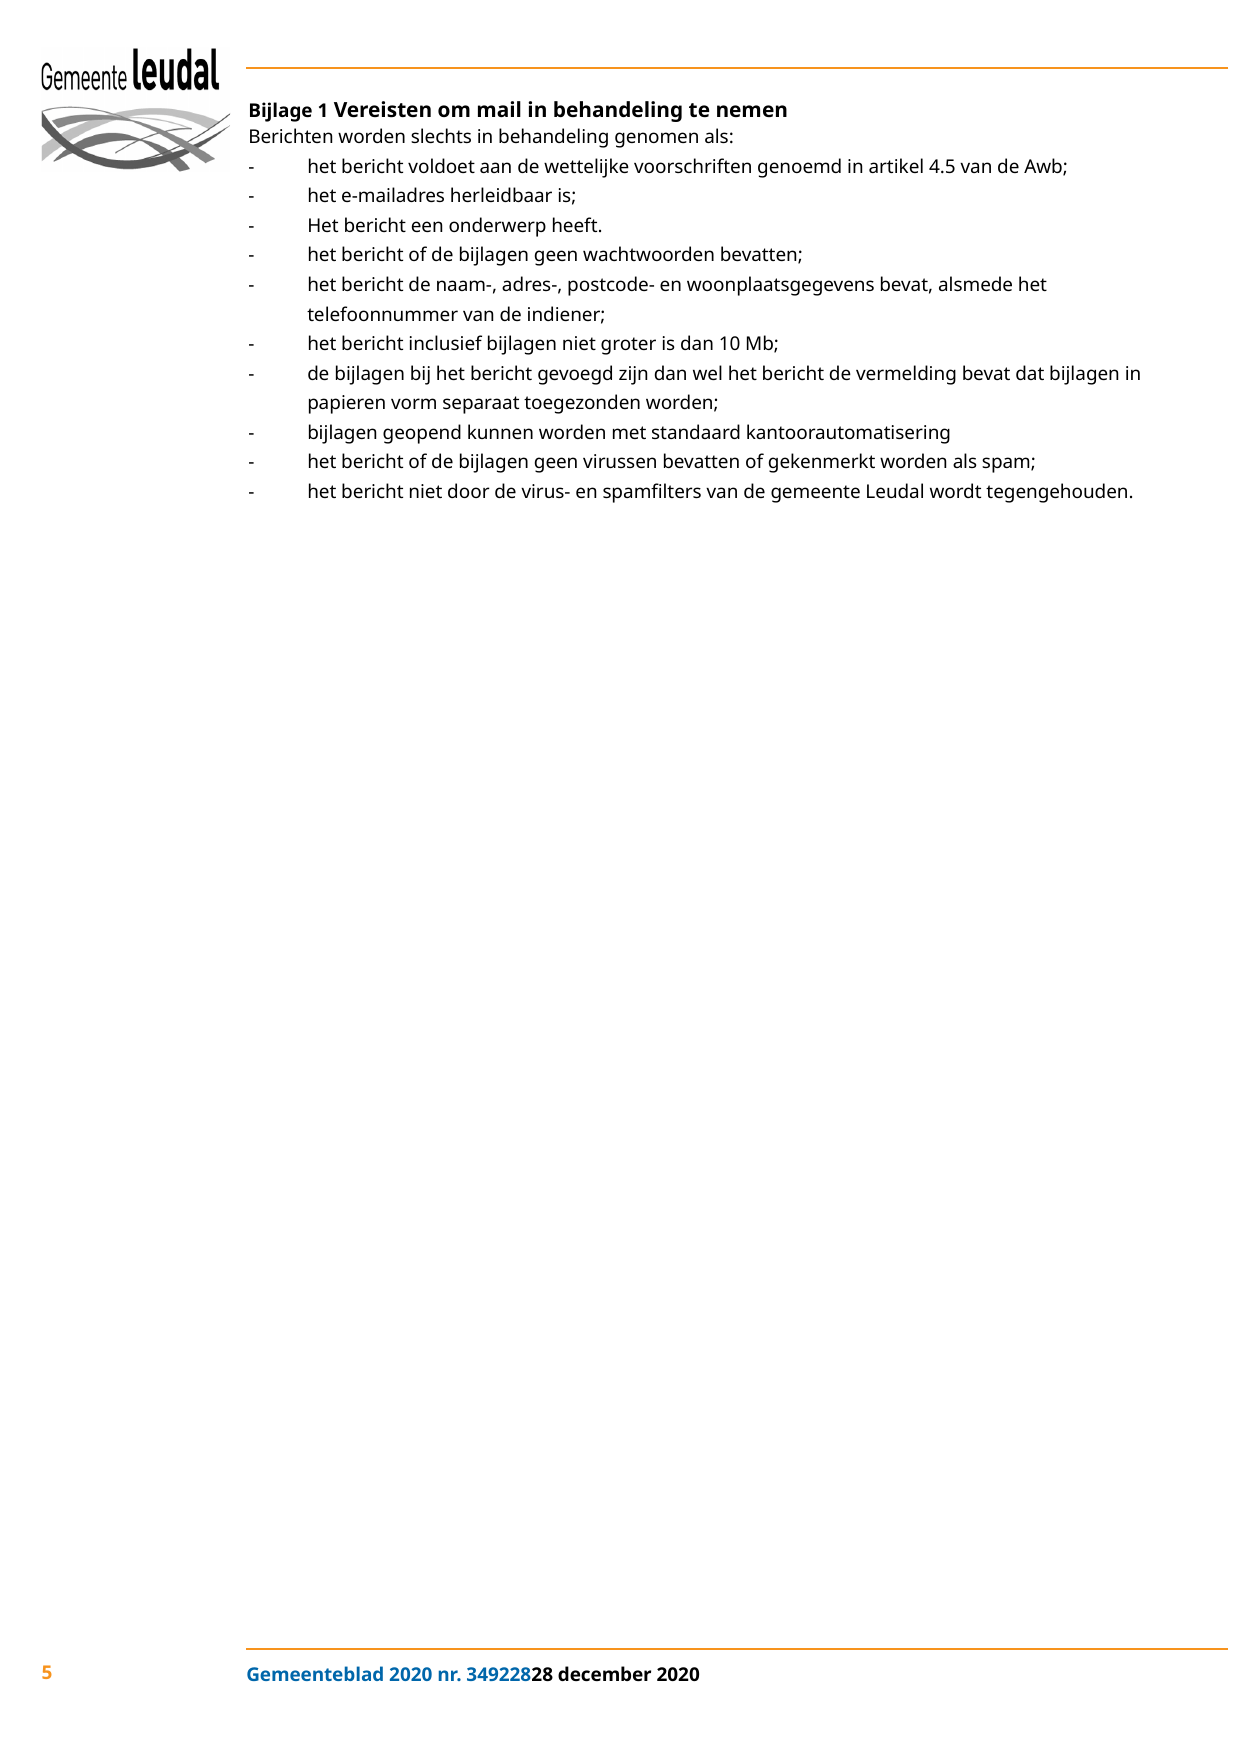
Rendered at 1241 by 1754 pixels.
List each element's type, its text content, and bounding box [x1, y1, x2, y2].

list het bericht inclusief bijlagen niet groter is dan 10 Mb; [248, 330, 1152, 356]
list het bericht de naam-, adres-, postcode- en woonplaatsgegevens bevat, alsmede het telefoonnummer van de indiener; [248, 271, 1152, 327]
list het bericht of de bijlagen geen virussen bevatten of gekenmerkt worden als spam; [248, 449, 1152, 474]
list het bericht niet door de virus- en spamfilters van de gemeente Leudal wordt tegengehouden. [248, 478, 1152, 504]
list bijlagen geopend kunnen worden met standaard kantoorautomatisering [248, 419, 1152, 445]
picture [41, 47, 231, 172]
list het e-mailadres herleidbaar is; [248, 182, 1152, 208]
list Het bericht een onderwerp heeft. [248, 212, 1152, 238]
text Bijlage 1 Vereisten om mail in behandeling te nemen [248, 95, 1152, 123]
list het bericht voldoet aan de wettelijke voorschriften genoemd in artikel 4.5 van de Awb; [248, 153, 1152, 179]
list de bijlagen bij het bericht gevoegd zijn dan wel het bericht de vermelding bevat dat bijlagen in papieren vorm separaat toegezonden worden; [248, 360, 1152, 415]
list het bericht of de bijlagen geen wachtwoorden bevatten; [248, 242, 1152, 267]
text Berichten worden slechts in behandeling genomen als: [248, 123, 1152, 149]
